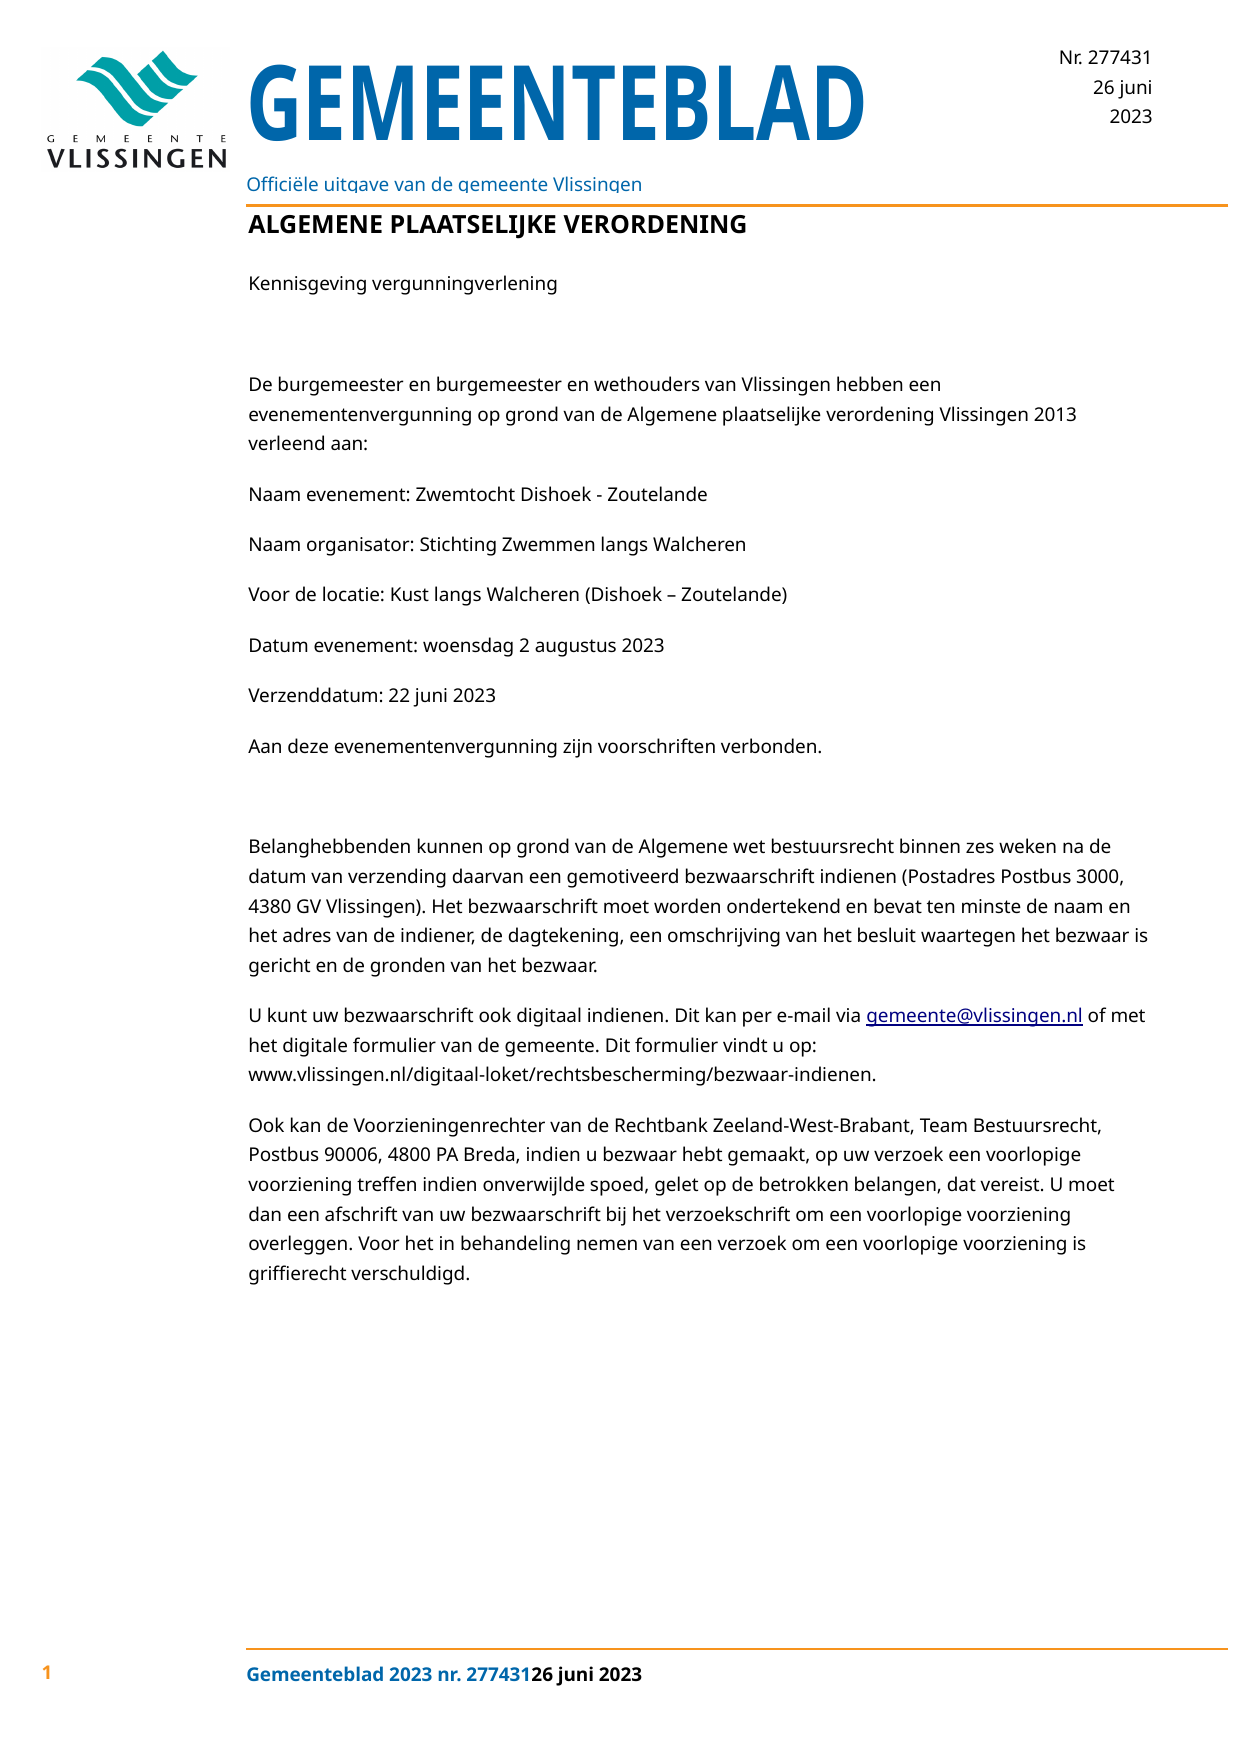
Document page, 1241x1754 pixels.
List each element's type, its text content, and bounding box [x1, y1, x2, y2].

text De burgemeester en burgemeester en wethouders van Vlissingen hebben een evenementenvergunning op grond van de Algemene plaatselijke verordening Vlissingen 2013 verleend aan: [248, 371, 1152, 456]
picture [41, 47, 231, 172]
text ALGEMENE PLAATSELIJKE VERORDENING [248, 207, 1152, 241]
text U kunt uw bezwaarschrift ook digitaal indienen. Dit kan per e-mail via gemeente@vlissingen.nl of met het digitale formulier van de gemeente. Dit formulier vindt u op: www.vlissingen.nl/digitaal-loket/rechtsbescherming/bezwaar-indienen. [248, 1002, 1152, 1087]
text Naam organisator: Stichting Zwemmen langs Walcheren [248, 531, 1152, 557]
text Naam evenement: Zwemtocht Dishoek - Zoutelande [248, 481, 1152, 506]
text Voor de locatie: Kust langs Walcheren (Dishoek – Zoutelande) [248, 582, 1152, 607]
text Ook kan de Voorzieningenrechter van de Rechtbank Zeeland-West-Brabant, Team Bestuursrecht, Postbus 90006, 4800 PA Breda, indien u bezwaar hebt gemaakt, op uw verzoek een voorlopige voorziening treffen indien onverwijlde spoed, gelet op de betrokken belangen, dat vereist. U moet dan een afschrift van uw bezwaarschrift bij het verzoekschrift om een voorlopige voorziening overleggen. Voor het in behandeling nemen van een verzoek om een voorlopige voorziening is griffierecht verschuldigd. [248, 1112, 1152, 1286]
text Aan deze evenementenvergunning zijn voorschriften verbonden. [248, 733, 1152, 758]
text Verzenddatum: 22 juni 2023 [248, 682, 1152, 708]
text Belanghebbenden kunnen op grond van de Algemene wet bestuursrecht binnen zes weken na de datum van verzending daarvan een gemotiveerd bezwaarschrift indienen (Postadres Postbus 3000, 4380 GV Vlissingen). Het bezwaarschrift moet worden ondertekend en bevat ten minste de naam en het adres van de indiener, de dagtekening, een omschrijving van het besluit waartegen het bezwaar is gericht en de gronden van het bezwaar. [248, 834, 1152, 978]
text Datum evenement: woensdag 2 augustus 2023 [248, 632, 1152, 658]
text Kennisgeving vergunningverlening [248, 270, 1152, 296]
